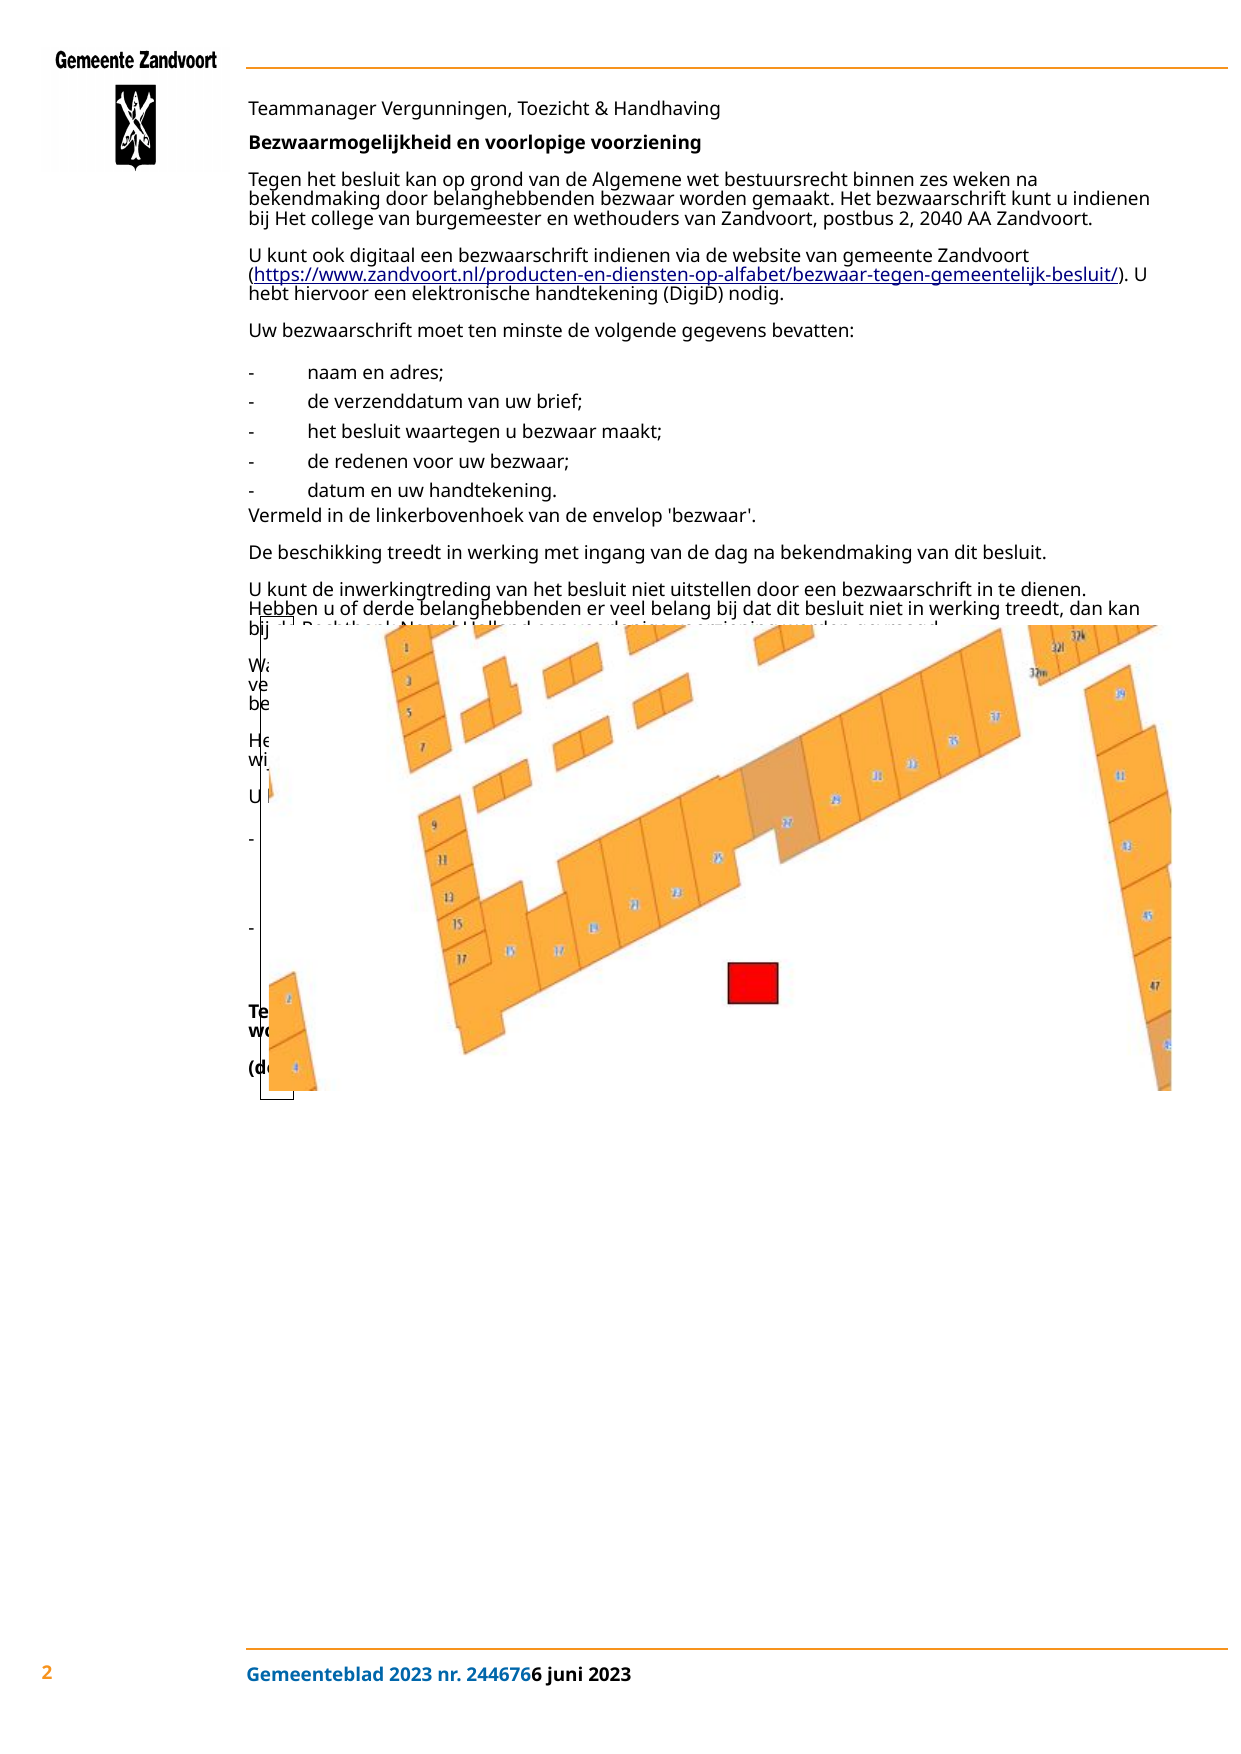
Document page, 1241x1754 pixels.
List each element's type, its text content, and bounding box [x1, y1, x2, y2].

text Vermeld in de linkerbovenhoek van de envelop 'bezwaar'. [248, 507, 1152, 526]
picture [41, 47, 231, 172]
list datum en uw handtekening. [248, 477, 1152, 503]
text U kunt de inwerkingtreding van het besluit niet uitstellen door een bezwaarschrift in te dienen. Hebben u of derde belanghebbenden er veel belang bij dat dit besluit niet in werking treedt, dan kan bij de Rechtbank Noord-Holland een voorlopige voorziening worden gevraagd. [248, 581, 1152, 639]
text Tegen het besluit kan op grond van de Algemene wet bestuursrecht binnen zes weken na bekendmaking door belanghebbenden bezwaar worden gemaakt. Het bezwaarschrift kunt u indienen bij Het college van burgemeester en wethouders van Zandvoort, postbus 2, 2040 AA Zandvoort. [248, 171, 1152, 229]
list de redenen voor uw bezwaar; [248, 448, 1152, 474]
list naam en adres; [248, 359, 1152, 385]
text U kunt ook digitaal een bezwaarschrift indienen via de website van gemeente Zandvoort (https://www.zandvoort.nl/producten-en-diensten-op-alfabet/bezwaar-tegen-gemeentelijk-besluit/). U hebt hiervoor een elektronische handtekening (DigiD) nodig. [248, 247, 1152, 304]
list de verzenddatum van uw brief; [248, 389, 1152, 414]
text Uw bezwaarschrift moet ten minste de volgende gegevens bevatten: [248, 322, 1152, 341]
list het besluit waartegen u bezwaar maakt; [248, 418, 1152, 444]
text De beschikking treedt in werking met ingang van de dag na bekendmaking van dit besluit. [248, 544, 1152, 563]
text Teammanager Vergunningen, Toezicht & Handhaving [248, 95, 1152, 121]
picture [268, 625, 1173, 1091]
text Bezwaarmogelijkheid en voorlopige voorziening [248, 134, 1152, 153]
